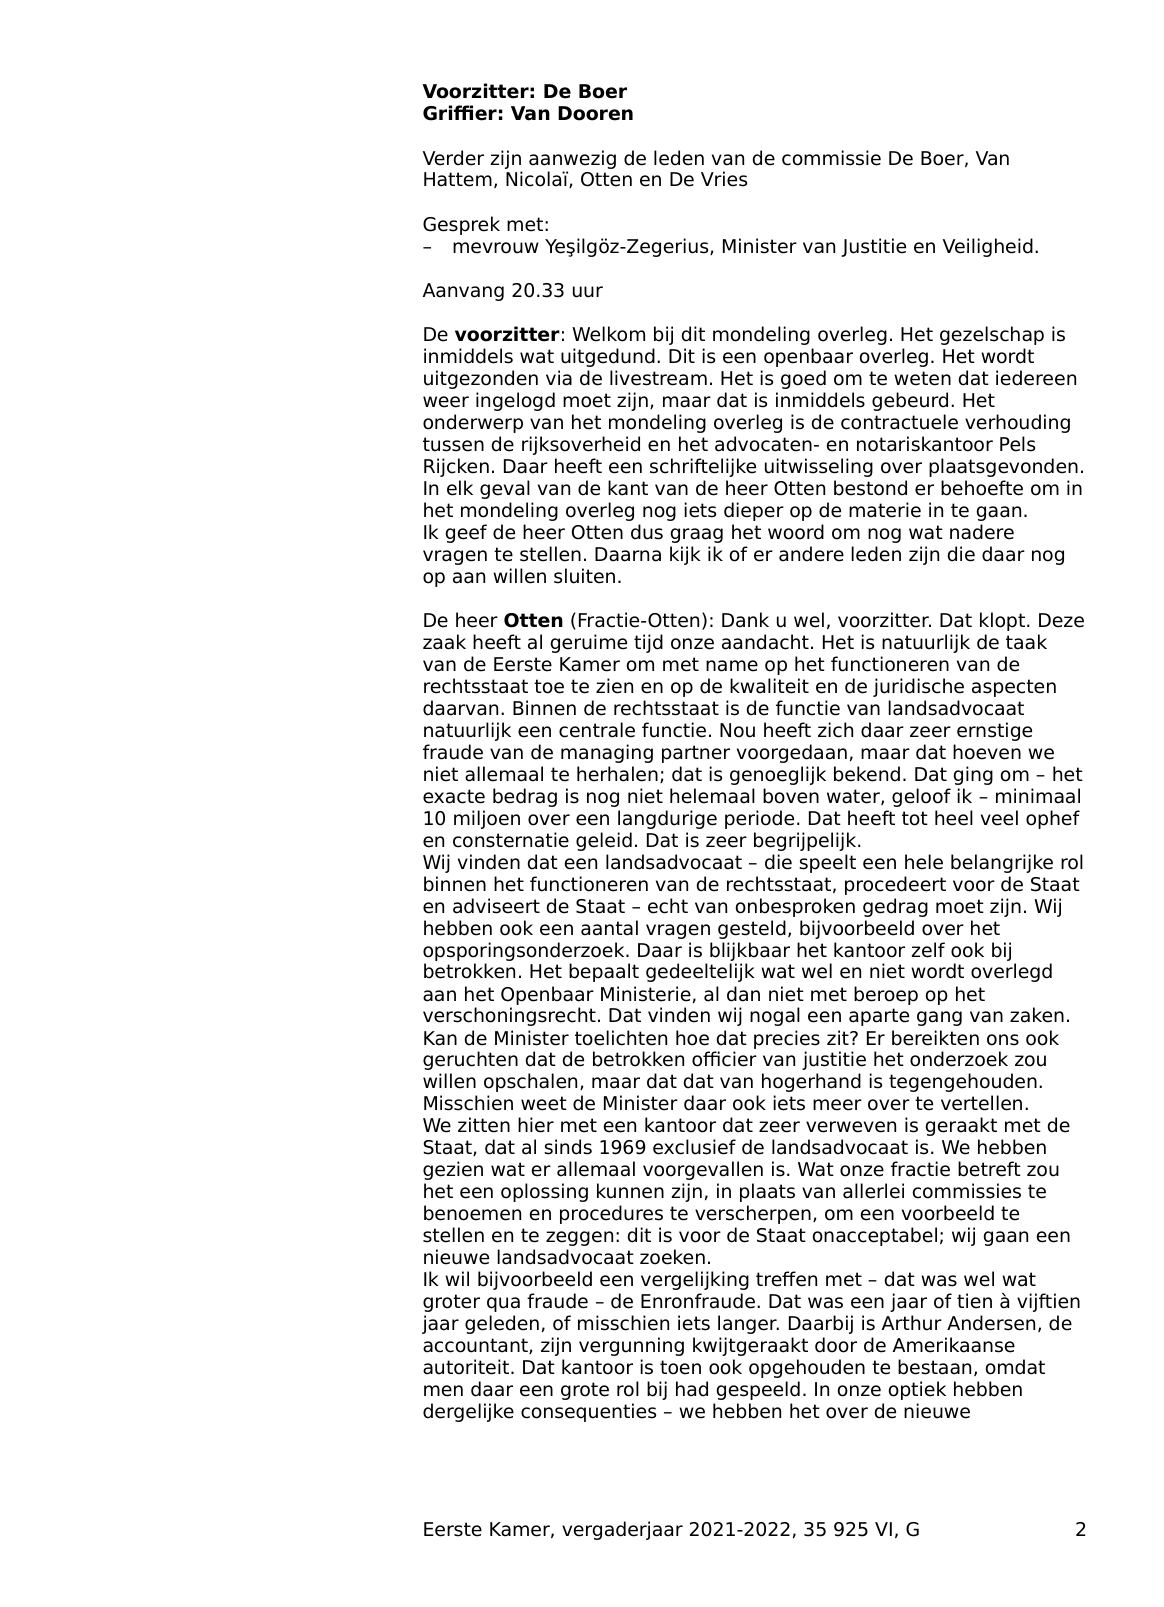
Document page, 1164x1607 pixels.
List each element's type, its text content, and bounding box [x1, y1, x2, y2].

text – mevrouw Yeşilgöz-Zegerius, Minister van Justitie en Veiligheid. [422, 236, 1087, 257]
text Gesprek met: [422, 213, 1087, 236]
text Verder zijn aanwezig de leden van de commissie De Boer, Van Hattem, Nicolaï, Otten en De Vries [422, 147, 1087, 191]
text We zitten hier met een kantoor dat zeer verweven is geraakt met de Staat, dat al sinds 1969 exclusief de landsadvocaat is. We hebben gezien wat er allemaal voorgevallen is. Wat onze fractie betreft zou het een oplossing kunnen zijn, in plaats van allerlei commissies te benoemen en procedures te verscherpen, om een voorbeeld te stellen en te zeggen: dit is voor de Staat onacceptabel; wij gaan een nieuwe landsadvocaat zoeken. [422, 1115, 1087, 1269]
text Griffier: Van Dooren [422, 103, 1087, 125]
text De heer Otten (Fractie-Otten): Dank u wel, voorzitter. Dat klopt. Deze zaak heeft al geruime tijd onze aandacht. Het is natuurlijk de taak van de Eerste Kamer om met name op het functioneren van de rechtsstaat toe te zien en op de kwaliteit en de juridische aspecten daarvan. Binnen de rechtsstaat is de functie van landsadvocaat natuurlijk een centrale functie. Nou heeft zich daar zeer ernstige fraude van de managing partner voorgedaan, maar dat hoeven we niet allemaal te herhalen; dat is genoeglijk bekend. Dat ging om – het exacte bedrag is nog niet helemaal boven water, geloof ik – minimaal 10 miljoen over een langdurige periode. Dat heeft tot heel veel ophef en consternatie geleid. Dat is zeer begrijpelijk. [422, 610, 1087, 852]
text De voorzitter: Welkom bij dit mondeling overleg. Het gezelschap is inmiddels wat uitgedund. Dit is een openbaar overleg. Het wordt uitgezonden via de livestream. Het is goed om te weten dat iedereen weer ingelogd moet zijn, maar dat is inmiddels gebeurd. Het onderwerp van het mondeling overleg is de contractuele verhouding tussen de rijksoverheid en het advocaten- en notariskantoor Pels Rijcken. Daar heeft een schriftelijke uitwisseling over plaatsgevonden. In elk geval van de kant van de heer Otten bestond er behoefte om in het mondeling overleg nog iets dieper op de materie in te gaan. [422, 324, 1087, 522]
text Wij vinden dat een landsadvocaat – die speelt een hele belangrijke rol binnen het functioneren van de rechtsstaat, procedeert voor de Staat en adviseert de Staat – echt van onbesproken gedrag moet zijn. Wij hebben ook een aantal vragen gesteld, bijvoorbeeld over het opsporingsonderzoek. Daar is blijkbaar het kantoor zelf ook bij betrokken. Het bepaalt gedeeltelijk wat wel en niet wordt overlegd aan het Openbaar Ministerie, al dan niet met beroep op het verschoningsrecht. Dat vinden wij nogal een aparte gang van zaken. Kan de Minister toelichten hoe dat precies zit? Er bereikten ons ook geruchten dat de betrokken officier van justitie het onderzoek zou willen opschalen, maar dat dat van hogerhand is tegengehouden. Misschien weet de Minister daar ook iets meer over te vertellen. [422, 852, 1087, 1115]
text Ik wil bijvoorbeeld een vergelijking treffen met – dat was wel wat groter qua fraude – de Enronfraude. Dat was een jaar of tien à vijftien jaar geleden, of misschien iets langer. Daarbij is Arthur Andersen, de accountant, zijn vergunning kwijtgeraakt door de Amerikaanse autoriteit. Dat kantoor is toen ook opgehouden te bestaan, omdat men daar een grote rol bij had gespeeld. In onze optiek hebben dergelijke consequenties – we hebben het over de nieuwe [422, 1269, 1087, 1423]
text Ik geef de heer Otten dus graag het woord om nog wat nadere vragen te stellen. Daarna kijk ik of er andere leden zijn die daar nog op aan willen sluiten. [422, 522, 1087, 588]
text Aanvang 20.33 uur [422, 280, 1087, 302]
text Voorzitter: De Boer [422, 81, 1087, 103]
